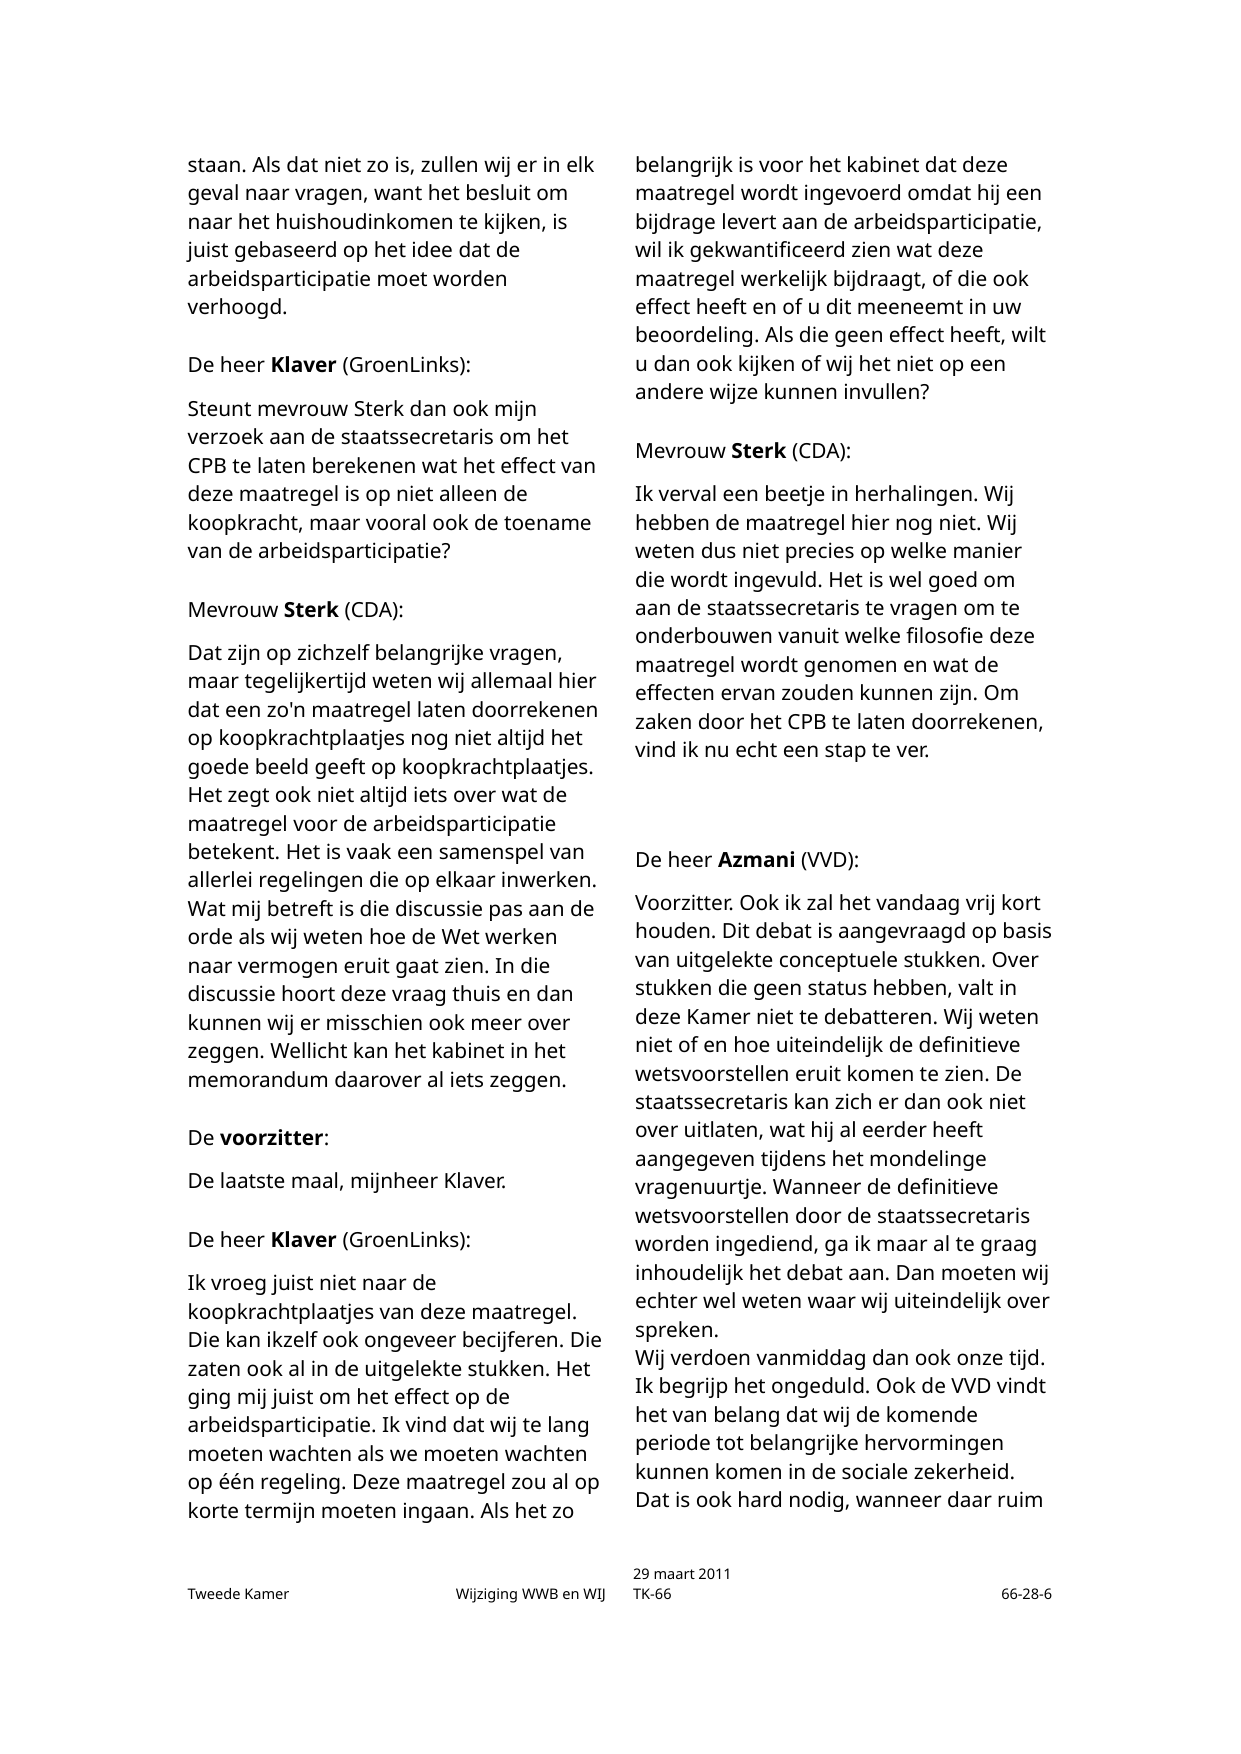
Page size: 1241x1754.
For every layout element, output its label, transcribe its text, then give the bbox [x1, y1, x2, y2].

text Ik verval een beetje in herhalingen. Wij hebben de maatregel hier nog niet. Wij weten dus niet precies op welke manier die wordt ingevuld. Het is wel goed om aan de staatssecretaris te vragen om te onderbouwen vanuit welke filosofie deze maatregel wordt genomen en wat de effecten ervan zouden kunnen zijn. Om zaken door het CPB te laten doorrekenen, vind ik nu echt een stap te ver. [635, 479, 1053, 764]
text Voorzitter. Ook ik zal het vandaag vrij kort houden. Dit debat is aangevraagd op basis van uitgelekte conceptuele stukken. Over stukken die geen status hebben, valt in deze Kamer niet te debatteren. Wij weten niet of en hoe uiteindelijk de definitieve wetsvoorstellen eruit komen te zien. De staatssecretaris kan zich er dan ook niet over uitlaten, wat hij al eerder heeft aangegeven tijdens het mondelinge vragenuurtje. Wanneer de definitieve wetsvoorstellen door de staatssecretaris worden ingediend, ga ik maar al te graag inhoudelijk het debat aan. Dan moeten wij echter wel weten waar wij uiteindelijk over spreken. [635, 888, 1053, 1343]
text De heer Klaver (GroenLinks): [187, 351, 605, 379]
text  [635, 794, 1053, 822]
text Steunt mevrouw Sterk dan ook mijn verzoek aan de staatssecretaris om het CPB te laten berekenen wat het effect van deze maatregel is op niet alleen de koopkracht, maar vooral ook de toename van de arbeidsparticipatie? [187, 394, 605, 565]
text De laatste maal, mijnheer Klaver. [187, 1167, 605, 1195]
text De heer Azmani (VVD): [635, 845, 1053, 873]
text belangrijk is voor het kabinet dat deze maatregel wordt ingevoerd omdat hij een bijdrage levert aan de arbeidsparticipatie, wil ik gekwantificeerd zien wat deze maatregel werkelijk bijdraagt, of die ook effect heeft en of u dit meeneemt in uw beoordeling. Als die geen effect heeft, wilt u dan ook kijken of wij het niet op een andere wijze kunnen invullen? [635, 150, 1053, 406]
text Wij verdoen vanmiddag dan ook onze tijd. Ik begrijp het ongeduld. Ook de VVD vindt het van belang dat wij de komende periode tot belangrijke hervormingen kunnen komen in de sociale zekerheid. Dat is ook hard nodig, wanneer daar ruim [635, 1343, 1053, 1514]
text De heer Klaver (GroenLinks): [187, 1225, 605, 1253]
text Dat zijn op zichzelf belangrijke vragen, maar tegelijkertijd weten wij allemaal hier dat een zo'n maatregel laten doorrekenen op koopkrachtplaatjes nog niet altijd het goede beeld geeft op koopkrachtplaatjes. Het zegt ook niet altijd iets over wat de maatregel voor de arbeidsparticipatie betekent. Het is vaak een samenspel van allerlei regelingen die op elkaar inwerken. Wat mij betreft is die discussie pas aan de orde als wij weten hoe de Wet werken naar vermogen eruit gaat zien. In die discussie hoort deze vraag thuis en dan kunnen wij er misschien ook meer over zeggen. Wellicht kan het kabinet in het memorandum daarover al iets zeggen. [187, 638, 605, 1093]
text De voorzitter: [187, 1123, 605, 1152]
text Mevrouw Sterk (CDA): [635, 436, 1053, 464]
text staan. Als dat niet zo is, zullen wij er in elk geval naar vragen, want het besluit om naar het huishoudinkomen te kijken, is juist gebaseerd op het idee dat de arbeidsparticipatie moet worden verhoogd. [187, 150, 605, 321]
text Mevrouw Sterk (CDA): [187, 595, 605, 623]
text Ik vroeg juist niet naar de koopkrachtplaatjes van deze maatregel. Die kan ikzelf ook ongeveer becijferen. Die zaten ook al in de uitgelekte stukken. Het ging mij juist om het effect op de arbeidsparticipatie. Ik vind dat wij te lang moeten wachten als we moeten wachten op één regeling. Deze maatregel zou al op korte termijn moeten ingaan. Als het zo [187, 1268, 605, 1524]
